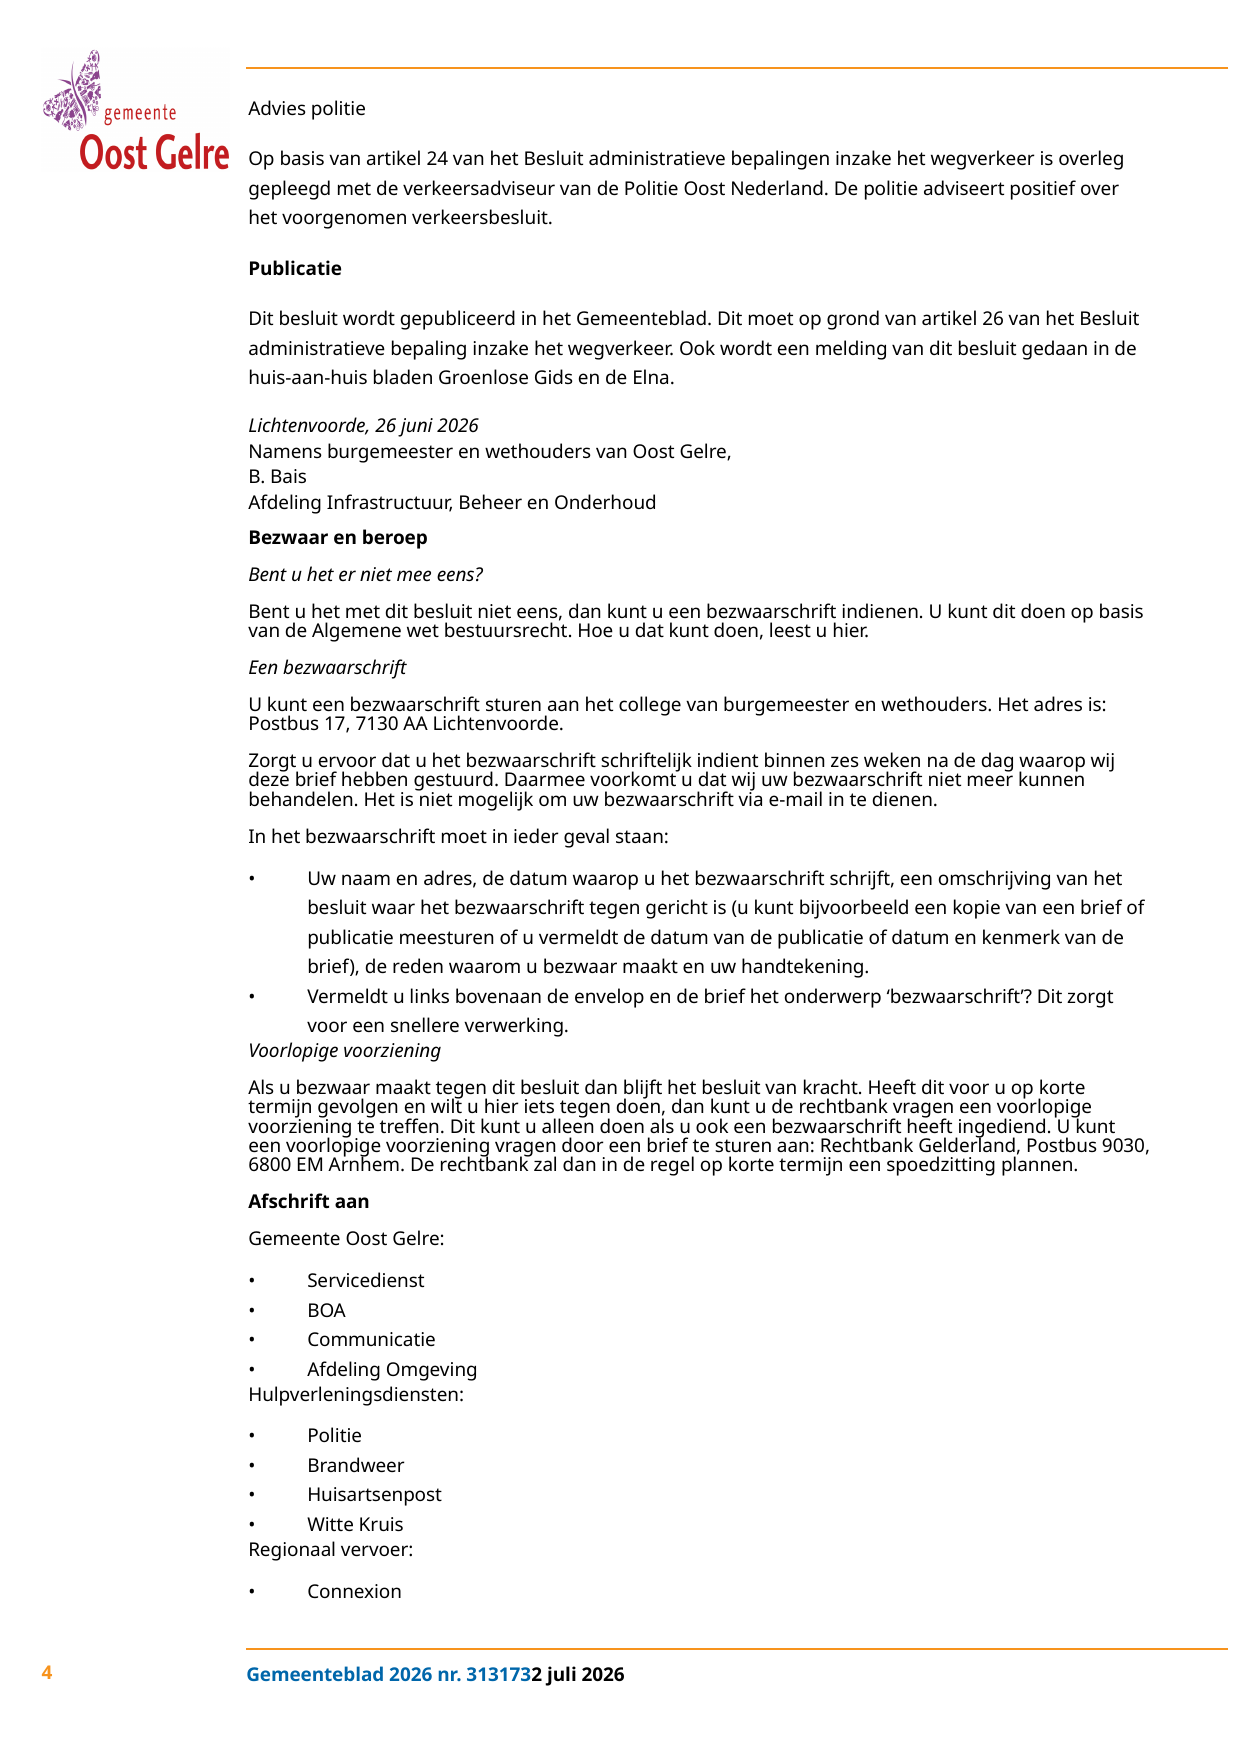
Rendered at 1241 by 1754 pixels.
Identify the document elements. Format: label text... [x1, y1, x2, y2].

text Afdeling Infrastructuur, Beheer en Onderhoud [248, 489, 1152, 515]
list Vermeldt u links bovenaan de envelop en de brief het onderwerp ‘bezwaarschrift’? Dit zorgt voor een snellere verwerking. [248, 983, 1152, 1038]
list Servicedienst [248, 1267, 1152, 1293]
text Zorgt u ervoor dat u het bezwaarschrift schriftelijk indient binnen zes weken na de dag waarop wij deze brief hebben gestuurd. Daarmee voorkomt u dat wij uw bezwaarschrift niet meer kunnen behandelen. Het is niet mogelijk om uw bezwaarschrift via e-mail in te dienen. [248, 752, 1152, 810]
text Regionaal vervoer: [248, 1541, 1152, 1560]
list Connexion [248, 1578, 1152, 1603]
text Voorlopige voorziening [248, 1042, 1152, 1061]
text U kunt een bezwaarschrift sturen aan het college van burgemeester en wethouders. Het adres is: Postbus 17, 7130 AA Lichtenvoorde. [248, 696, 1152, 734]
text Bent u het met dit besluit niet eens, dan kunt u een bezwaarschrift indienen. U kunt dit doen op basis van de Algemene wet bestuursrecht. Hoe u dat kunt doen, leest u hier. [248, 603, 1152, 641]
text B. Bais [248, 464, 1152, 489]
text Dit besluit wordt gepubliceerd in het Gemeenteblad. Dit moet op grond van artikel 26 van het Besluit administratieve bepaling inzake het wegverkeer. Ook wordt een melding van dit besluit gedaan in de huis-aan-huis bladen Groenlose Gids en de Elna. [248, 305, 1152, 390]
text In het bezwaarschrift moet in ieder geval staan: [248, 828, 1152, 847]
picture [41, 47, 231, 172]
list BOA [248, 1297, 1152, 1322]
text Op basis van artikel 24 van het Besluit administratieve bepalingen inzake het wegverkeer is overleg gepleegd met de verkeersadviseur van de Politie Oost Nederland. De politie adviseert positief over het voorgenomen verkeersbesluit. [248, 145, 1152, 230]
list Uw naam en adres, de datum waarop u het bezwaarschrift schrijft, een omschrijving van het besluit waar het bezwaarschrift tegen gericht is (u kunt bijvoorbeeld een kopie van een brief of publicatie meesturen of u vermeldt de datum van de publicatie of datum en kenmerk van de brief), de reden waarom u bezwaar maakt en uw handtekening. [248, 865, 1152, 979]
text Publicatie [248, 255, 1152, 281]
text Afschrift aan [248, 1193, 1152, 1212]
list Politie [248, 1422, 1152, 1448]
text Bezwaar en beroep [248, 529, 1152, 548]
list Afdeling Omgeving [248, 1356, 1152, 1382]
list Huisartsenpost [248, 1482, 1152, 1507]
text Namens burgemeester en wethouders van Oost Gelre, [248, 438, 1152, 464]
text Als u bezwaar maakt tegen dit besluit dan blijft het besluit van kracht. Heeft dit voor u op korte termijn gevolgen en wilt u hier iets tegen doen, dan kunt u de rechtbank vragen een voorlopige voorziening te treffen. Dit kunt u alleen doen als u ook een bezwaarschrift heeft ingediend. U kunt een voorlopige voorziening vragen door een brief te sturen aan: Rechtbank Gelderland, Postbus 9030, 6800 EM Arnhem. De rechtbank zal dan in de regel op korte termijn een spoedzitting plannen. [248, 1079, 1152, 1176]
text Advies politie [248, 95, 1152, 121]
text Hulpverleningsdiensten: [248, 1386, 1152, 1405]
list Communicatie [248, 1326, 1152, 1352]
text Gemeente Oost Gelre: [248, 1230, 1152, 1249]
text Bent u het er niet mee eens? [248, 566, 1152, 585]
text Lichtenvoorde, 26 juni 2026 [248, 412, 1152, 438]
list Witte Kruis [248, 1511, 1152, 1537]
list Brandweer [248, 1452, 1152, 1478]
text Een bezwaarschrift [248, 659, 1152, 678]
